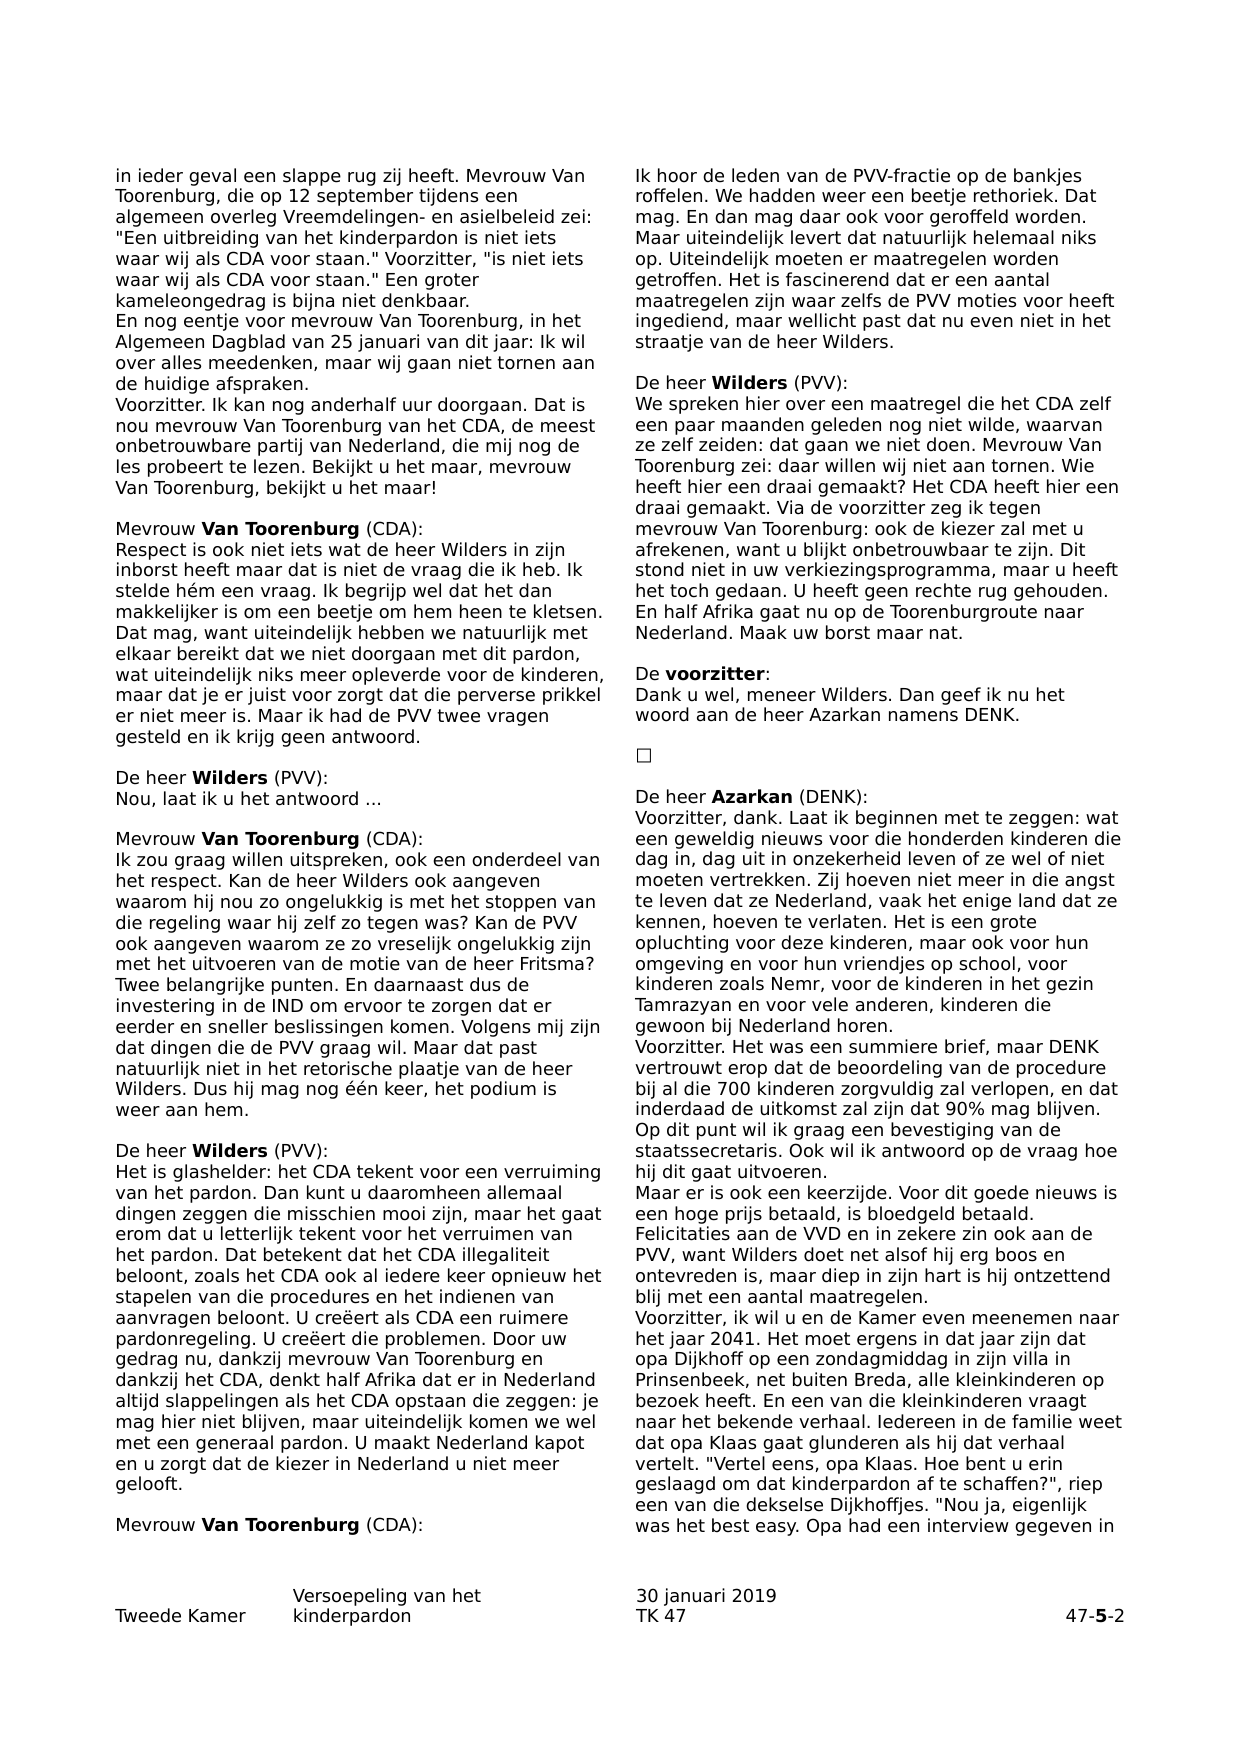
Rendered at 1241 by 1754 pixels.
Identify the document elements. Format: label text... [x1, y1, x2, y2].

text in ieder geval een slappe rug zij heeft. Mevrouw Van Toorenburg, die op 12 september tijdens een algemeen overleg Vreemdelingen- en asielbeleid zei: "Een uitbreiding van het kinderpardon is niet iets waar wij als CDA voor staan." Voorzitter, "is niet iets waar wij als CDA voor staan." Een groter kameleongedrag is bijna niet denkbaar. [115, 165, 605, 311]
text Mevrouw Van Toorenburg (CDA): [115, 829, 605, 850]
text We spreken hier over een maatregel die het CDA zelf een paar maanden geleden nog niet wilde, waarvan ze zelf zeiden: dat gaan we niet doen. Mevrouw Van Toorenburg zei: daar willen wij niet aan tornen. Wie heeft hier een draai gemaakt? Het CDA heeft hier een draai gemaakt. Via de voorzitter zeg ik tegen mevrouw Van Toorenburg: ook de kiezer zal met u afrekenen, want u blijkt onbetrouwbaar te zijn. Dit stond niet in uw verkiezingsprogramma, maar u heeft het toch gedaan. U heeft geen rechte rug gehouden. En half Afrika gaat nu op de Toorenburgroute naar Nederland. Maak uw borst maar nat. [635, 393, 1125, 643]
text De heer Azarkan (DENK): [635, 787, 1125, 807]
text Voorzitter, dank. Laat ik beginnen met te zeggen: wat een geweldig nieuws voor die honderden kinderen die dag in, dag uit in onzekerheid leven of ze wel of niet moeten vertrekken. Zij hoeven niet meer in die angst te leven dat ze Nederland, vaak het enige land dat ze kennen, hoeven te verlaten. Het is een grote opluchting voor deze kinderen, maar ook voor hun omgeving en voor hun vriendjes op school, voor kinderen zoals Nemr, voor de kinderen in het gezin Tamrazyan en voor vele anderen, kinderen die gewoon bij Nederland horen. [635, 807, 1125, 1037]
text Maar er is ook een keerzijde. Voor dit goede nieuws is een hoge prijs betaald, is bloedgeld betaald. Felicitaties aan de VVD en in zekere zin ook aan de PVV, want Wilders doet net alsof hij erg boos en ontevreden is, maar diep in zijn hart is hij ontzettend blij met een aantal maatregelen. [635, 1182, 1125, 1307]
text De heer Wilders (PVV): [115, 1141, 605, 1162]
text En nog eentje voor mevrouw Van Toorenburg, in het Algemeen Dagblad van 25 januari van dit jaar: Ik wil over alles meedenken, maar wij gaan niet tornen aan de huidige afspraken. [115, 311, 605, 394]
text Dank u wel, meneer Wilders. Dan geef ik nu het woord aan de heer Azarkan namens DENK. [635, 684, 1125, 726]
text Ik hoor de leden van de PVV-fractie op de bankjes roffelen. We hadden weer een beetje rethoriek. Dat mag. En dan mag daar ook voor geroffeld worden. Maar uiteindelijk levert dat natuurlijk helemaal niks op. Uiteindelijk moeten er maatregelen worden getroffen. Het is fascinerend dat er een aantal maatregelen zijn waar zelfs de PVV moties voor heeft ingediend, maar wellicht past dat nu even niet in het straatje van de heer Wilders. [635, 165, 1125, 353]
text Mevrouw Van Toorenburg (CDA): [115, 519, 605, 539]
text Respect is ook niet iets wat de heer Wilders in zijn inborst heeft maar dat is niet de vraag die ik heb. Ik stelde hém een vraag. Ik begrijp wel dat het dan makkelijker is om een beetje om hem heen te kletsen. Dat mag, want uiteindelijk hebben we natuurlijk met elkaar bereikt dat we niet doorgaan met dit pardon, wat uiteindelijk niks meer opleverde voor de kinderen, maar dat je er juist voor zorgt dat die perverse prikkel er niet meer is. Maar ik had de PVV twee vragen gesteld en ik krijg geen antwoord. [115, 539, 605, 748]
text Voorzitter. Ik kan nog anderhalf uur doorgaan. Dat is nou mevrouw Van Toorenburg van het CDA, de meest onbetrouwbare partij van Nederland, die mij nog de les probeert te lezen. Bekijkt u het maar, mevrouw Van Toorenburg, bekijkt u het maar! [115, 394, 605, 499]
text Mevrouw Van Toorenburg (CDA): [115, 1515, 605, 1536]
text De heer Wilders (PVV): [635, 373, 1125, 393]
text De voorzitter: [635, 663, 1125, 684]
text Ik zou graag willen uitspreken, ook een onderdeel van het respect. Kan de heer Wilders ook aangeven waarom hij nou zo ongelukkig is met het stoppen van die regeling waar hij zelf zo tegen was? Kan de PVV ook aangeven waarom ze zo vreselijk ongelukkig zijn met het uitvoeren van de motie van de heer Fritsma? Twee belangrijke punten. En daarnaast dus de investering in de IND om ervoor te zorgen dat er eerder en sneller beslissingen komen. Volgens mij zijn dat dingen die de PVV graag wil. Maar dat past natuurlijk niet in het retorische plaatje van de heer Wilders. Dus hij mag nog één keer, het podium is weer aan hem. [115, 850, 605, 1121]
text Voorzitter. Het was een summiere brief, maar DENK vertrouwt erop dat de beoordeling van de procedure bij al die 700 kinderen zorgvuldig zal verlopen, en dat inderdaad de uitkomst zal zijn dat 90% mag blijven. Op dit punt wil ik graag een bevestiging van de staatssecretaris. Ook wil ik antwoord op de vraag hoe hij dit gaat uitvoeren. [635, 1037, 1125, 1182]
text Nou, laat ik u het antwoord ... [115, 788, 605, 809]
text De heer Wilders (PVV): [115, 768, 605, 788]
text Voorzitter, ik wil u en de Kamer even meenemen naar het jaar 2041. Het moet ergens in dat jaar zijn dat opa Dijkhoff op een zondagmiddag in zijn villa in Prinsenbeek, net buiten Breda, alle kleinkinderen op bezoek heeft. En een van die kleinkinderen vraagt naar het bekende verhaal. Iedereen in de familie weet dat opa Klaas gaat glunderen als hij dat verhaal vertelt. "Vertel eens, opa Klaas. Hoe bent u erin geslaagd om dat kinderpardon af te schaffen?", riep een van die dekselse Dijkhoffjes. "Nou ja, eigenlijk was het best easy. Opa had een interview gegeven in [635, 1307, 1125, 1537]
text Het is glashelder: het CDA tekent voor een verruiming van het pardon. Dan kunt u daaromheen allemaal dingen zeggen die misschien mooi zijn, maar het gaat erom dat u letterlijk tekent voor het verruimen van het pardon. Dat betekent dat het CDA illegaliteit beloont, zoals het CDA ook al iedere keer opnieuw het stapelen van die procedures en het indienen van aanvragen beloont. U creëert als CDA een ruimere pardonregeling. U creëert die problemen. Door uw gedrag nu, dankzij mevrouw Van Toorenburg en dankzij het CDA, denkt half Afrika dat er in Nederland altijd slappelingen als het CDA opstaan die zeggen: je mag hier niet blijven, maar uiteindelijk komen we wel met een generaal pardon. U maakt Nederland kapot en u zorgt dat de kiezer in Nederland u niet meer gelooft. [115, 1162, 605, 1495]
text ⬜ [635, 746, 1125, 767]
